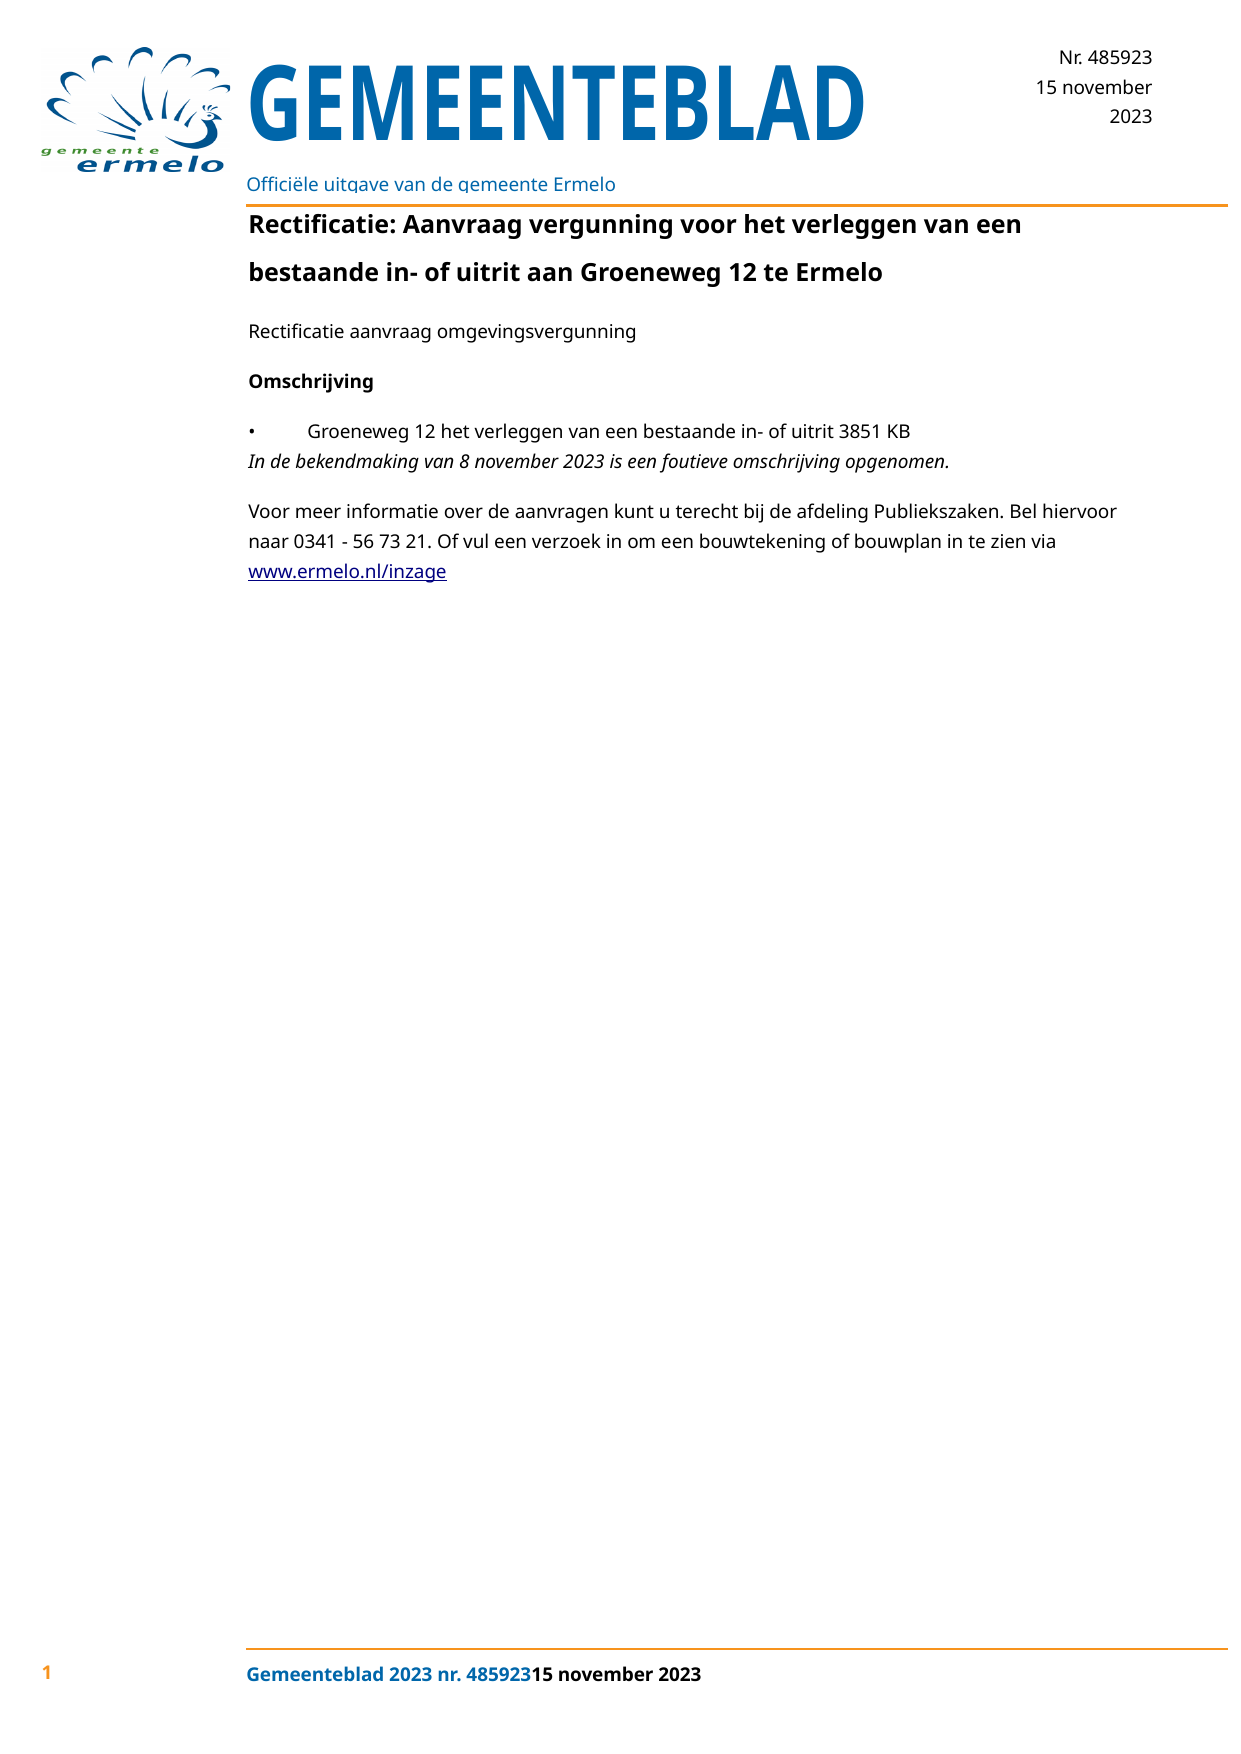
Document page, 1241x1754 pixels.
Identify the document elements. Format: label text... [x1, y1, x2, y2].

text Voor meer informatie over de aanvragen kunt u terecht bij de afdeling Publiekszaken. Bel hiervoor naar 0341 - 56 73 21. Of vul een verzoek in om een bouwtekening of bouwplan in te zien via www.ermelo.nl/inzage [248, 499, 1152, 584]
text In de bekendmaking van 8 november 2023 is een foutieve omschrijving opgenomen. [248, 448, 1152, 474]
picture [41, 47, 231, 172]
text Omschrijving [248, 368, 1152, 394]
text Rectificatie aanvraag omgevingsvergunning [248, 318, 1152, 344]
list Groeneweg 12 het verleggen van een bestaande in- of uitrit 3851 KB [248, 419, 1152, 444]
text Rectificatie: Aanvraag vergunning voor het verleggen van een bestaande in- of uitrit aan Groeneweg 12 te Ermelo [248, 207, 1152, 288]
